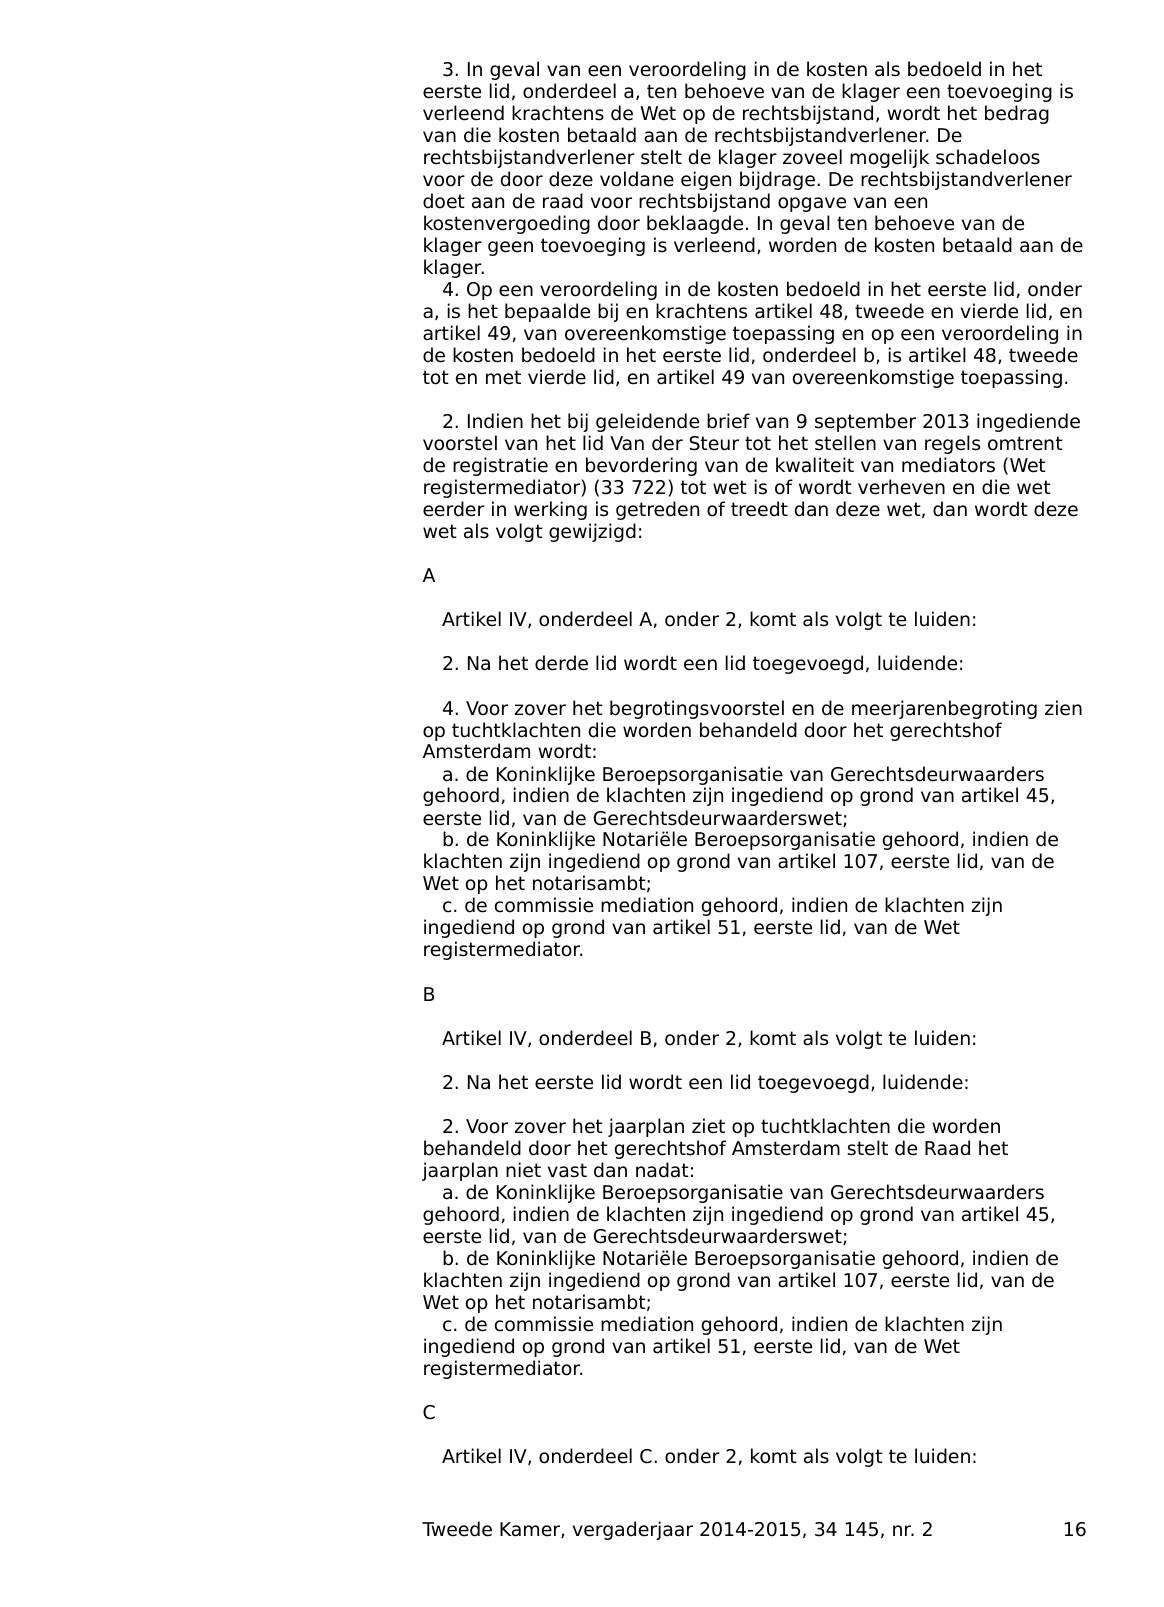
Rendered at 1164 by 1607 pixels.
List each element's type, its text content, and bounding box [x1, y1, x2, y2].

text a. de Koninklijke Beroepsorganisatie van Gerechtsdeurwaarders gehoord, indien de klachten zijn ingediend op grond van artikel 45, eerste lid, van de Gerechtsdeurwaarderswet; [422, 1182, 1087, 1248]
text 3. In geval van een veroordeling in de kosten als bedoeld in het eerste lid, onderdeel a, ten behoeve van de klager een toevoeging is verleend krachtens de Wet op de rechtsbijstand, wordt het bedrag van die kosten betaald aan de rechtsbijstandverlener. De rechtsbijstandverlener stelt de klager zoveel mogelijk schadeloos voor de door deze voldane eigen bijdrage. De rechtsbijstandverlener doet aan de raad voor rechtsbijstand opgave van een kostenvergoeding door beklaagde. In geval ten behoeve van de klager geen toevoeging is verleend, worden de kosten betaald aan de klager. [422, 59, 1087, 279]
text C [422, 1402, 1087, 1424]
text a. de Koninklijke Beroepsorganisatie van Gerechtsdeurwaarders gehoord, indien de klachten zijn ingediend op grond van artikel 45, eerste lid, van de Gerechtsdeurwaarderswet; [422, 763, 1087, 829]
text 4. Op een veroordeling in de kosten bedoeld in het eerste lid, onder a, is het bepaalde bij en krachtens artikel 48, tweede en vierde lid, en artikel 49, van overeenkomstige toepassing en op een veroordeling in de kosten bedoeld in het eerste lid, onderdeel b, is artikel 48, tweede tot en met vierde lid, en artikel 49 van overeenkomstige toepassing. [422, 279, 1087, 389]
text c. de commissie mediation gehoord, indien de klachten zijn ingediend op grond van artikel 51, eerste lid, van de Wet registermediator. [422, 1314, 1087, 1380]
text 2. Na het derde lid wordt een lid toegevoegd, luidende: [422, 653, 1087, 675]
text c. de commissie mediation gehoord, indien de klachten zijn ingediend op grond van artikel 51, eerste lid, van de Wet registermediator. [422, 895, 1087, 961]
text b. de Koninklijke Notariële Beroepsorganisatie gehoord, indien de klachten zijn ingediend op grond van artikel 107, eerste lid, van de Wet op het notarisambt; [422, 1248, 1087, 1314]
text Artikel IV, onderdeel C. onder 2, komt als volgt te luiden: [422, 1446, 1087, 1468]
text A [422, 565, 1087, 587]
text 2. Na het eerste lid wordt een lid toegevoegd, luidende: [422, 1072, 1087, 1094]
text b. de Koninklijke Notariële Beroepsorganisatie gehoord, indien de klachten zijn ingediend op grond van artikel 107, eerste lid, van de Wet op het notarisambt; [422, 829, 1087, 895]
text 2. Indien het bij geleidende brief van 9 september 2013 ingediende voorstel van het lid Van der Steur tot het stellen van regels omtrent de registratie en bevordering van de kwaliteit van mediators (Wet registermediator) (33 722) tot wet is of wordt verheven en die wet eerder in werking is getreden of treedt dan deze wet, dan wordt deze wet als volgt gewijzigd: [422, 411, 1087, 543]
text B [422, 983, 1087, 1005]
text Artikel IV, onderdeel B, onder 2, komt als volgt te luiden: [422, 1028, 1087, 1049]
text 4. Voor zover het begrotingsvoorstel en de meerjarenbegroting zien op tuchtklachten die worden behandeld door het gerechtshof Amsterdam wordt: [422, 697, 1087, 763]
text 2. Voor zover het jaarplan ziet op tuchtklachten die worden behandeld door het gerechtshof Amsterdam stelt de Raad het jaarplan niet vast dan nadat: [422, 1116, 1087, 1182]
text Artikel IV, onderdeel A, onder 2, komt als volgt te luiden: [422, 609, 1087, 631]
